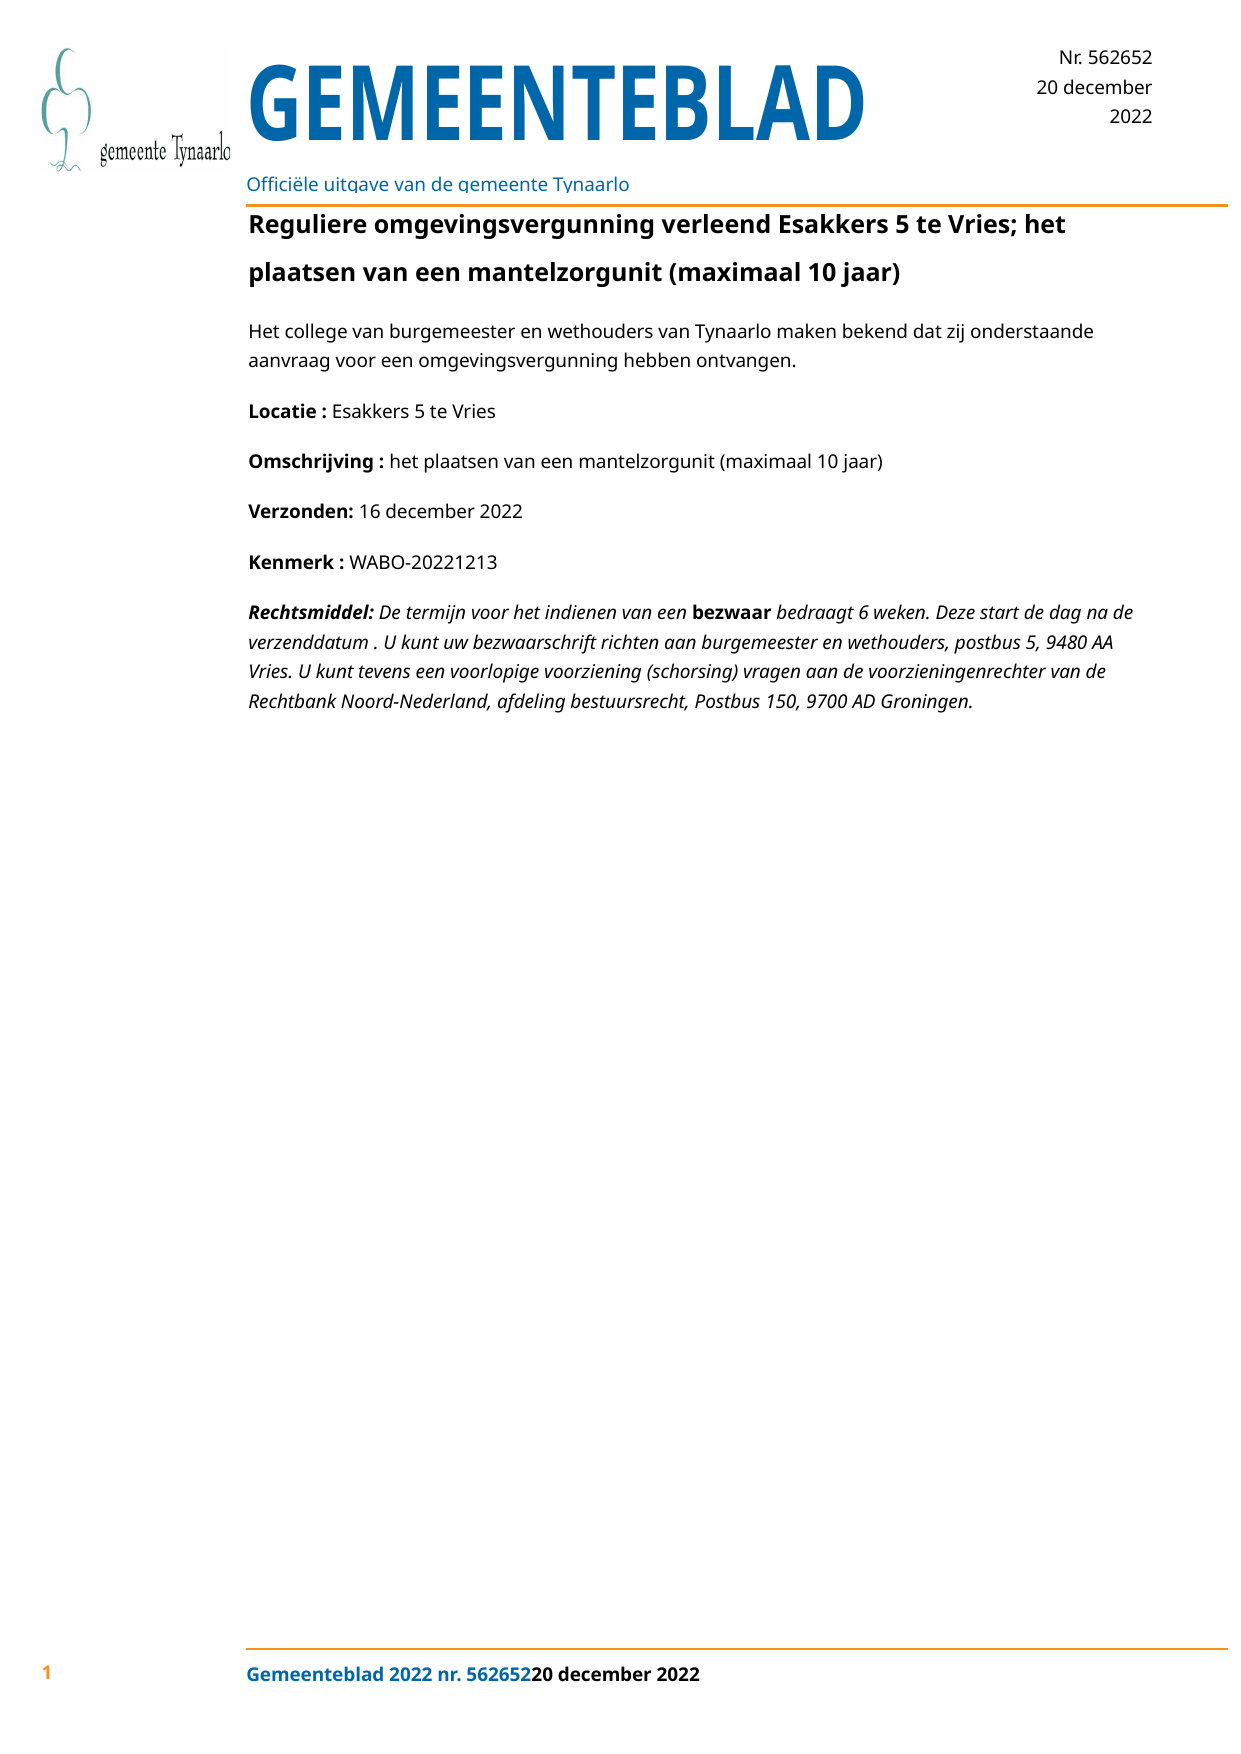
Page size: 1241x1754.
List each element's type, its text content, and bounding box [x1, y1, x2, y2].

text Reguliere omgevingsvergunning verleend Esakkers 5 te Vries; het plaatsen van een mantelzorgunit (maximaal 10 jaar) [248, 207, 1152, 288]
picture [41, 47, 231, 172]
text Rechtsmiddel: De termijn voor het indienen van een bezwaar bedraagt 6 weken. Deze start de dag na de verzenddatum . U kunt uw bezwaarschrift richten aan burgemeester en wethouders, postbus 5, 9480 AA Vries. U kunt tevens een voorlopige voorziening (schorsing) vragen aan de voorzieningenrechter van de Rechtbank Noord-Nederland, afdeling bestuursrecht, Postbus 150, 9700 AD Groningen. [248, 599, 1152, 714]
text Verzonden: 16 december 2022 [248, 499, 1152, 524]
text Omschrijving : het plaatsen van een mantelzorgunit (maximaal 10 jaar) [248, 448, 1152, 474]
text Het college van burgemeester en wethouders van Tynaarlo maken bekend dat zij onderstaande aanvraag voor een omgevingsvergunning hebben ontvangen. [248, 318, 1152, 373]
text Locatie : Esakkers 5 te Vries [248, 398, 1152, 424]
text Kenmerk : WABO-20221213 [248, 549, 1152, 575]
